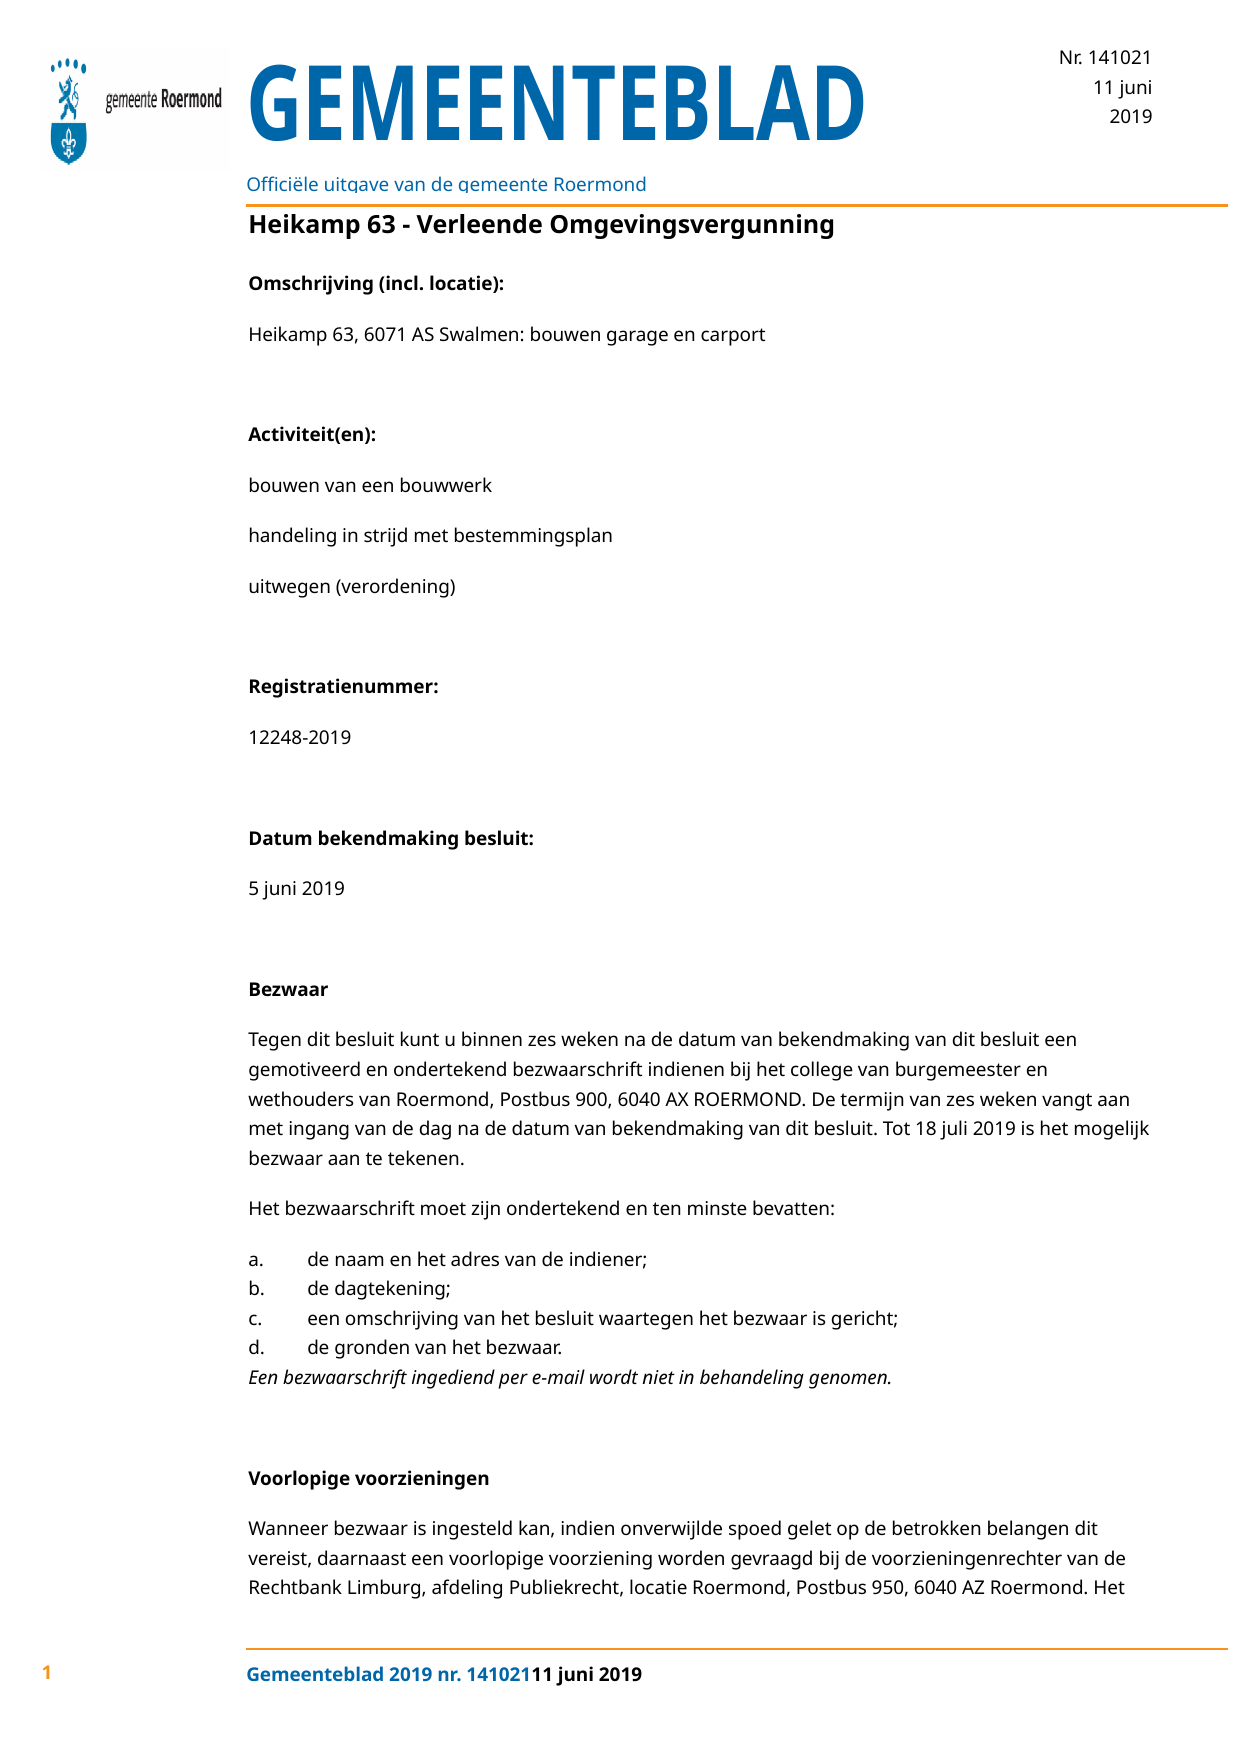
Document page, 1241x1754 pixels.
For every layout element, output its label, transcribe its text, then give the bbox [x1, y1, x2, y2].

list de naam en het adres van de indiener; [248, 1246, 1152, 1271]
text Registratienummer: [248, 674, 1152, 699]
list de dagtekening; [248, 1275, 1152, 1301]
text Activiteit(en): [248, 422, 1152, 447]
text Voorlopige voorzieningen [248, 1465, 1152, 1491]
text Heikamp 63, 6071 AS Swalmen: bouwen garage en carport [248, 321, 1152, 346]
text handeling in strijd met bestemmingsplan [248, 522, 1152, 548]
text Wanneer bezwaar is ingesteld kan, indien onverwijlde spoed gelet op de betrokken belangen dit vereist, daarnaast een voorlopige voorziening worden gevraagd bij de voorzieningenrechter van de Rechtbank Limburg, afdeling Publiekrecht, locatie Roermond, Postbus 950, 6040 AZ Roermond. Het [248, 1515, 1152, 1600]
text Omschrijving (incl. locatie): [248, 270, 1152, 296]
text 5 juni 2019 [248, 875, 1152, 901]
text Datum bekendmaking besluit: [248, 825, 1152, 851]
list een omschrijving van het besluit waartegen het bezwaar is gericht; [248, 1305, 1152, 1331]
text uitwegen (verordening) [248, 573, 1152, 598]
list de gronden van het bezwaar. [248, 1334, 1152, 1360]
text 12248-2019 [248, 724, 1152, 750]
text Heikamp 63 - Verleende Omgevingsvergunning [248, 207, 1152, 241]
picture [41, 47, 231, 172]
text Het bezwaarschrift moet zijn ondertekend en ten minste bevatten: [248, 1195, 1152, 1221]
text Bezwaar [248, 976, 1152, 1002]
text Tegen dit besluit kunt u binnen zes weken na de datum van bekendmaking van dit besluit een gemotiveerd en ondertekend bezwaarschrift indienen bij het college van burgemeester en wethouders van Roermond, Postbus 900, 6040 AX ROERMOND. De termijn van zes weken vangt aan met ingang van de dag na de datum van bekendmaking van dit besluit. Tot 18 juli 2019 is het mogelijk bezwaar aan te tekenen. [248, 1027, 1152, 1171]
text Een bezwaarschrift ingediend per e-mail wordt niet in behandeling genomen. [248, 1364, 1152, 1390]
text bouwen van een bouwwerk [248, 472, 1152, 498]
